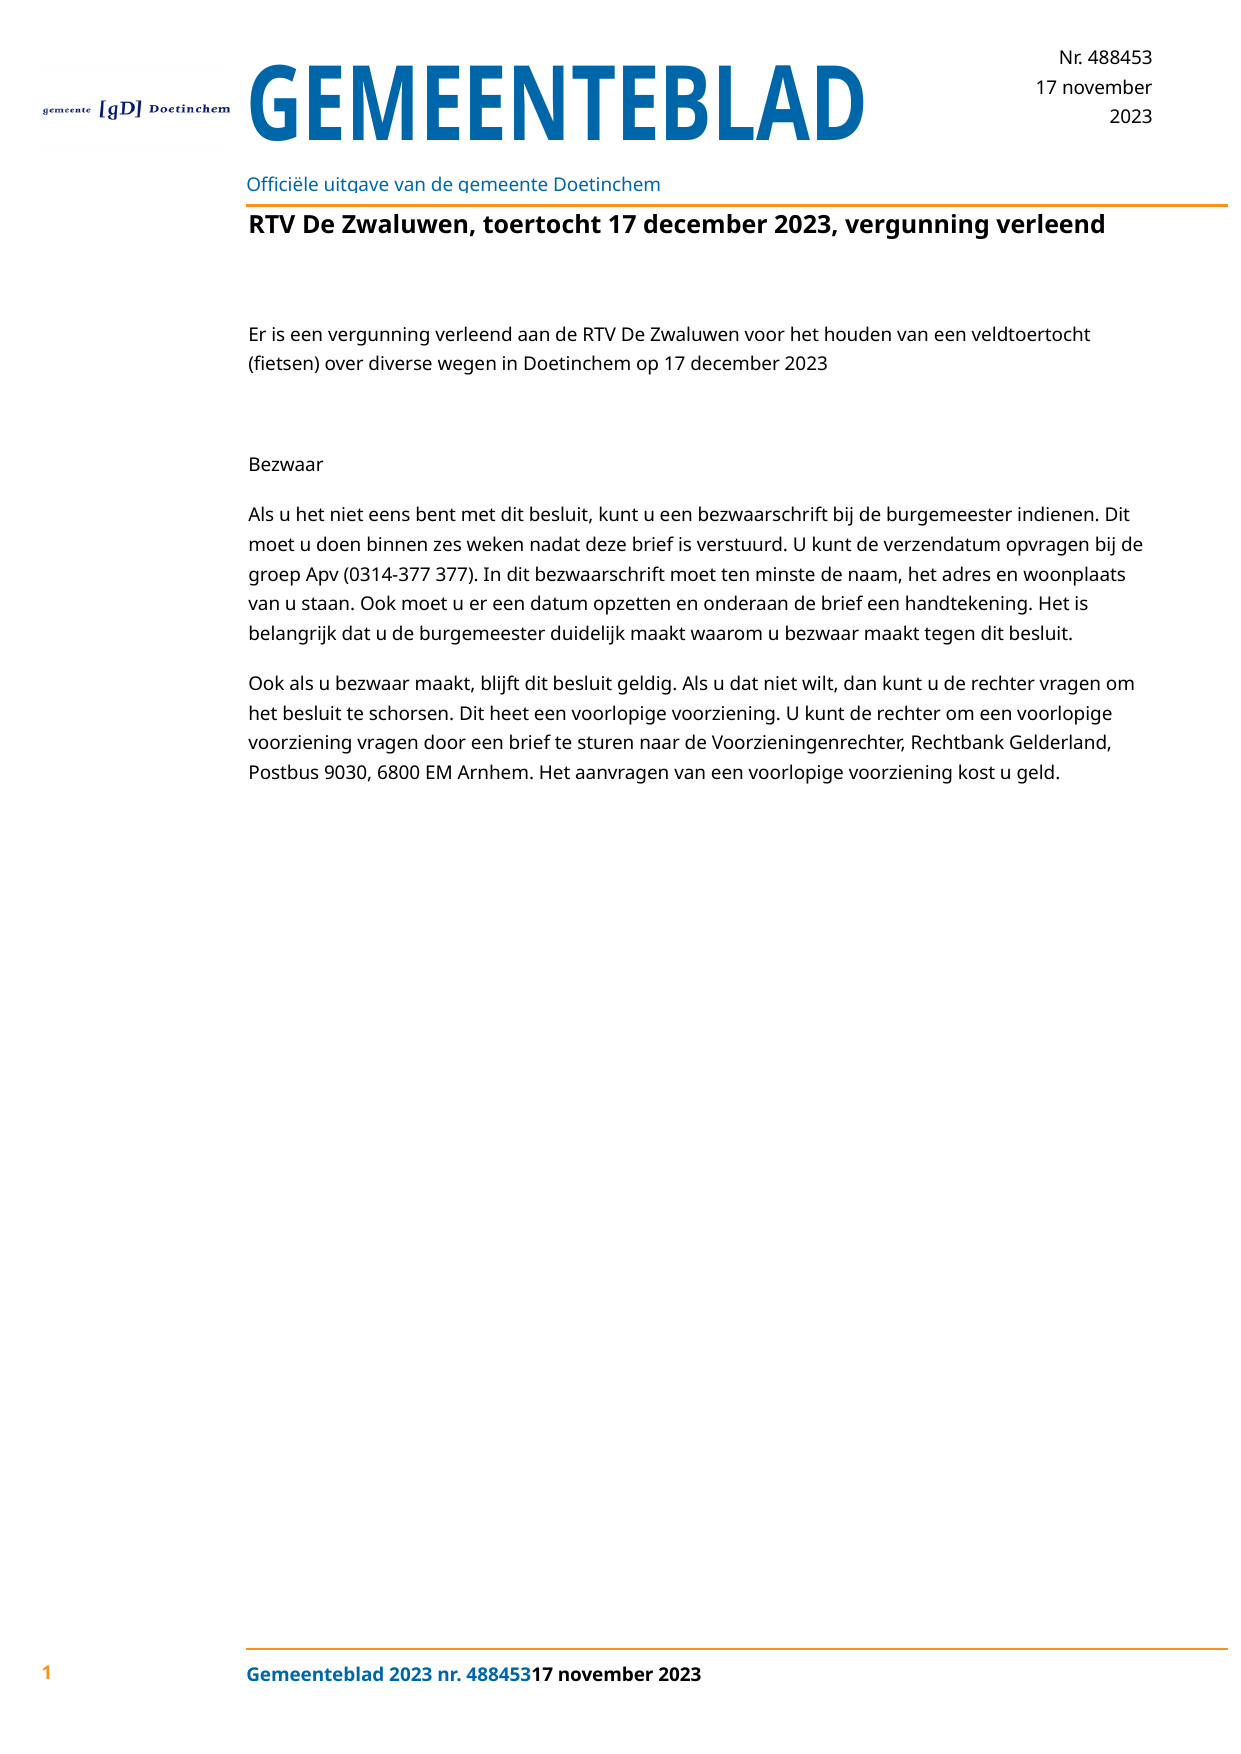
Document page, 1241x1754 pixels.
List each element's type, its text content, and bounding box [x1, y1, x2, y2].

text Er is een vergunning verleend aan de RTV De Zwaluwen voor het houden van een veldtoertocht (fietsen) over diverse wegen in Doetinchem op 17 december 2023 [248, 321, 1152, 376]
picture [41, 47, 231, 172]
text Als u het niet eens bent met dit besluit, kunt u een bezwaarschrift bij de burgemeester indienen. Dit moet u doen binnen zes weken nadat deze brief is verstuurd. U kunt de verzendatum opvragen bij de groep Apv (0314-377 377). In dit bezwaarschrift moet ten minste de naam, het adres en woonplaats van u staan. Ook moet u er een datum opzetten en onderaan de brief een handtekening. Het is belangrijk dat u de burgemeester duidelijk maakt waarom u bezwaar maakt tegen dit besluit. [248, 502, 1152, 646]
text Ook als u bezwaar maakt, blijft dit besluit geldig. Als u dat niet wilt, dan kunt u de rechter vragen om het besluit te schorsen. Dit heet een voorlopige voorziening. U kunt de rechter om een voorlopige voorziening vragen door een brief te sturen naar de Voorzieningenrechter, Rechtbank Gelderland, Postbus 9030, 6800 EM Arnhem. Het aanvragen van een voorlopige voorziening kost u geld. [248, 670, 1152, 785]
text Bezwaar [248, 451, 1152, 477]
text RTV De Zwaluwen, toertocht 17 december 2023, vergunning verleend [248, 207, 1152, 241]
